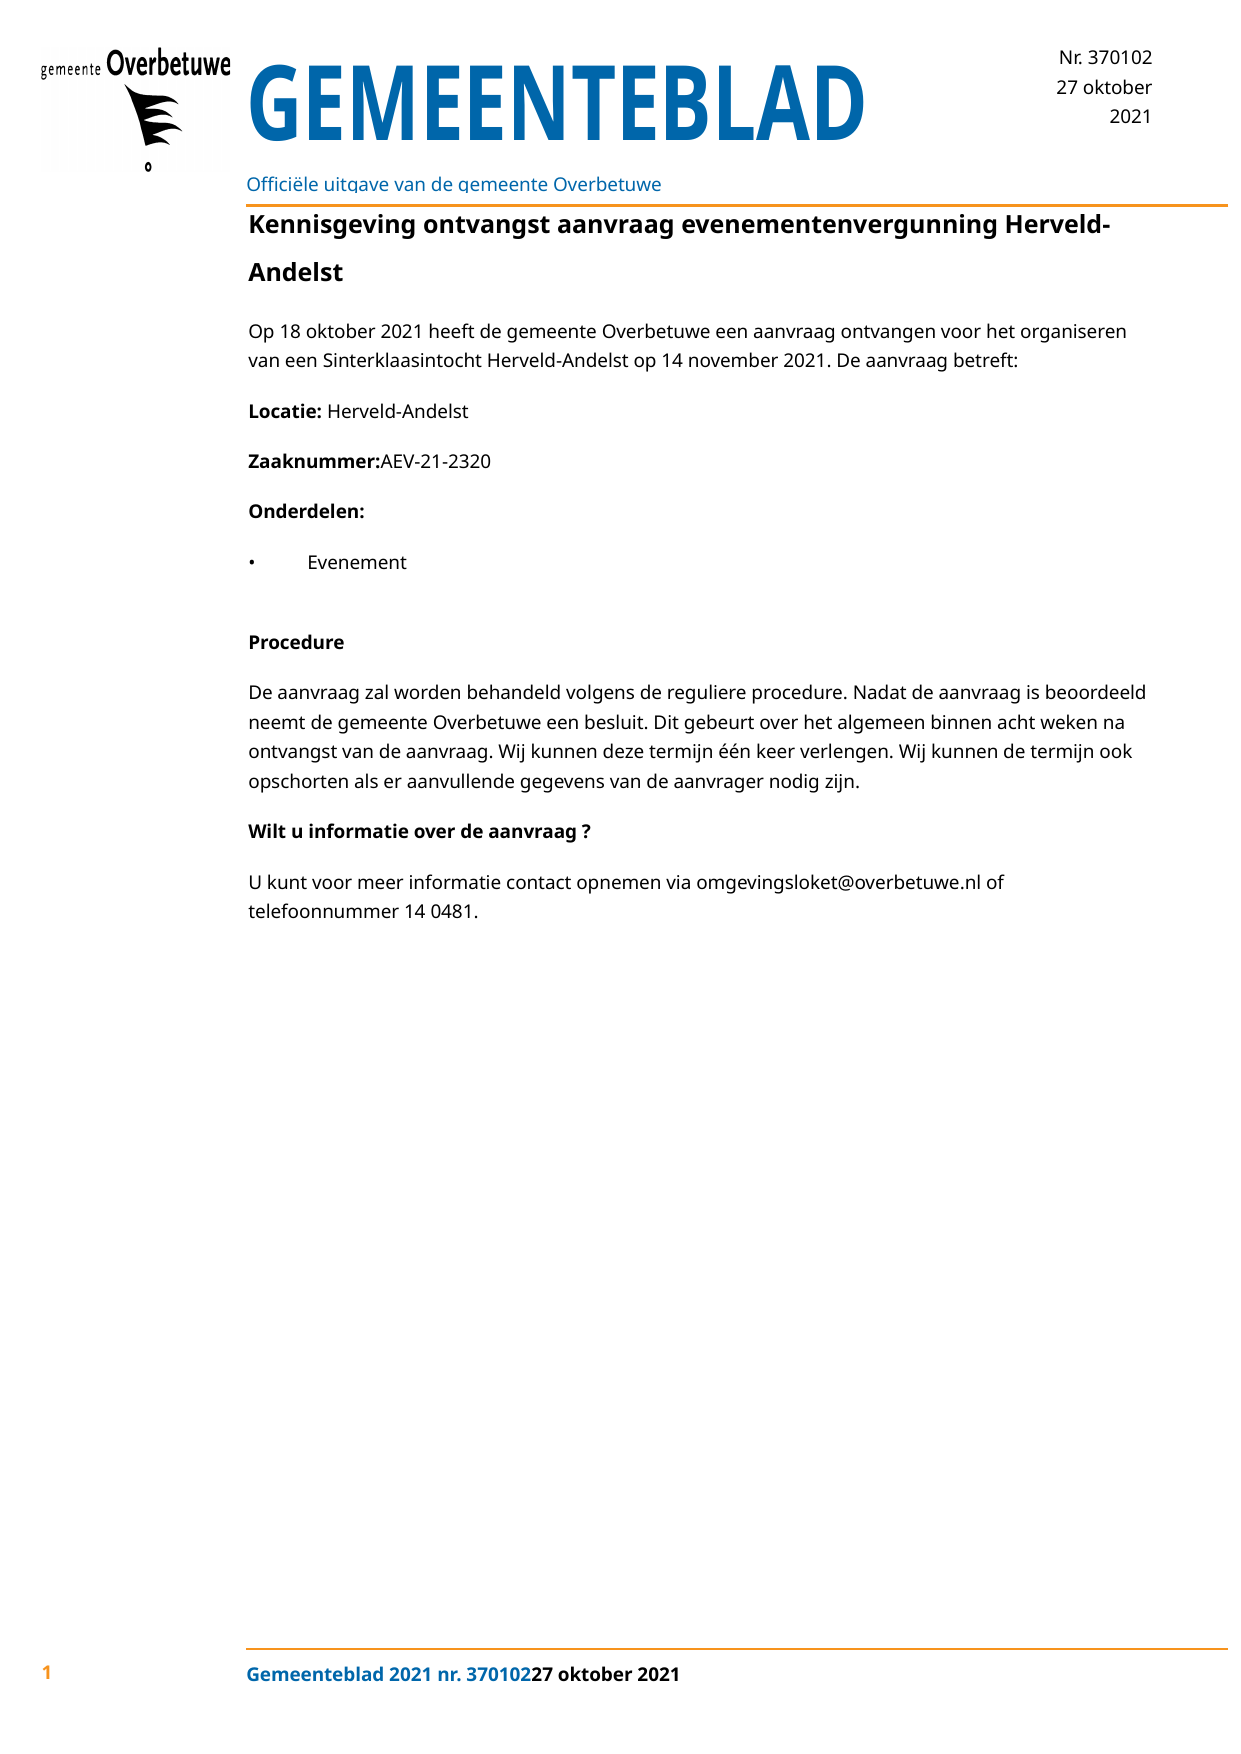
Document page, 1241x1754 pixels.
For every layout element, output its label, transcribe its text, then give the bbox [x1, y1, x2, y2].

picture [41, 47, 231, 172]
text Zaaknummer:AEV-21-2320 [248, 448, 1152, 474]
text Procedure [248, 629, 1152, 655]
text Locatie: Herveld-Andelst [248, 398, 1152, 424]
text Wilt u informatie over de aanvraag ? [248, 819, 1152, 844]
text Kennisgeving ontvangst aanvraag evenementenvergunning Herveld-Andelst [248, 207, 1152, 288]
text Op 18 oktober 2021 heeft de gemeente Overbetuwe een aanvraag ontvangen voor het organiseren van een Sinterklaasintocht Herveld-Andelst op 14 november 2021. De aanvraag betreft: [248, 318, 1152, 373]
list Evenement [248, 549, 1152, 575]
text U kunt voor meer informatie contact opnemen via omgevingsloket@overbetuwe.nl of telefoonnummer 14 0481. [248, 869, 1152, 924]
text De aanvraag zal worden behandeld volgens de reguliere procedure. Nadat de aanvraag is beoordeeld neemt de gemeente Overbetuwe een besluit. Dit gebeurt over het algemeen binnen acht weken na ontvangst van de aanvraag. Wij kunnen deze termijn één keer verlengen. Wij kunnen de termijn ook opschorten als er aanvullende gegevens van de aanvrager nodig zijn. [248, 679, 1152, 794]
text Onderdelen: [248, 499, 1152, 524]
